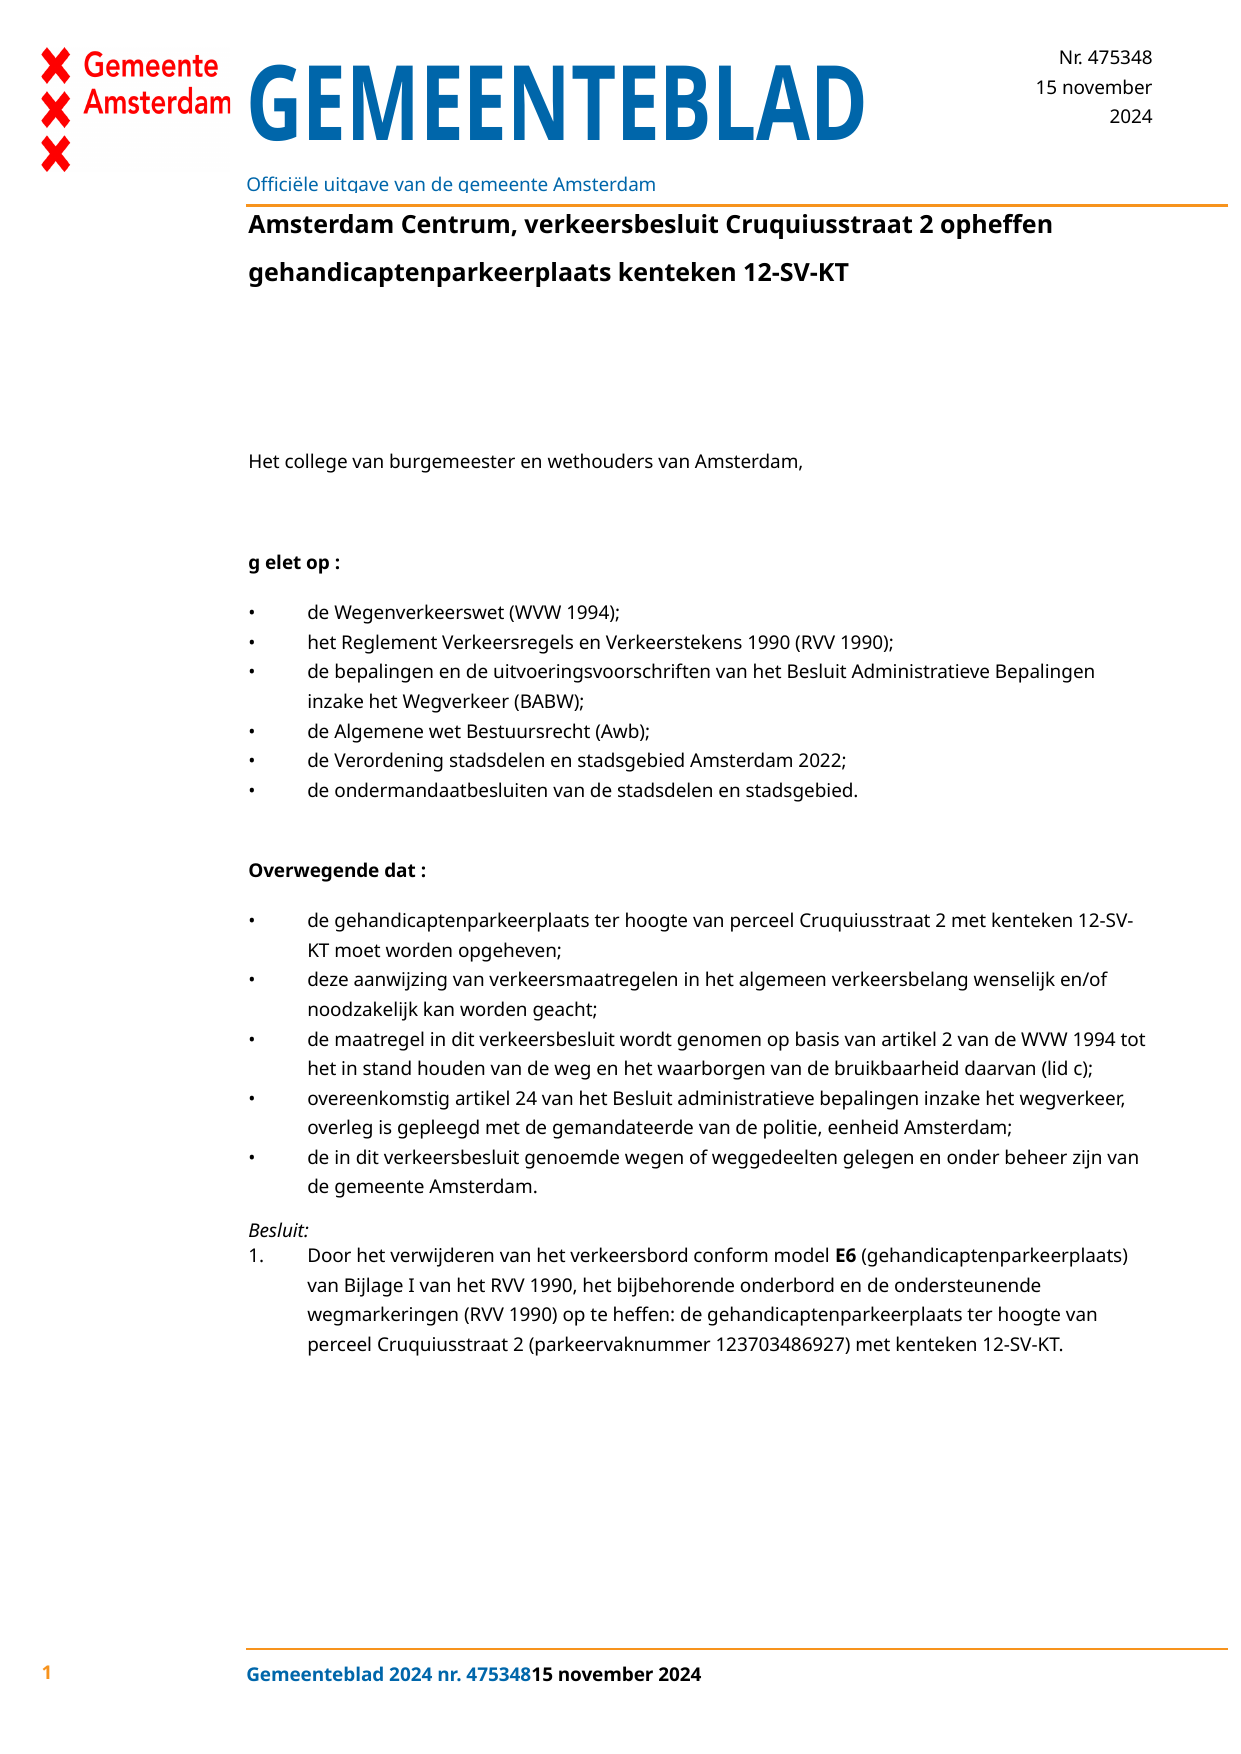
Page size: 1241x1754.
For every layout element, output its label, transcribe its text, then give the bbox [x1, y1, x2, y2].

text Het college van burgemeester en wethouders van Amsterdam, [248, 448, 1152, 474]
list de Verordening stadsdelen en stadsgebied Amsterdam 2022; [248, 747, 1152, 773]
list Door het verwijderen van het verkeersbord conform model E6 (gehandicaptenparkeerplaats) van Bijlage I van het RVV 1990, het bijbehorende onderbord en de ondersteunende wegmarkeringen (RVV 1990) op te heffen: de gehandicaptenparkeerplaats ter hoogte van perceel Cruquiusstraat 2 (parkeervaknummer 123703486927) met kenteken 12-SV-KT. [248, 1242, 1152, 1357]
list de bepalingen en de uitvoeringsvoorschriften van het Besluit Administratieve Bepalingen inzake het Wegverkeer (BABW); [248, 659, 1152, 714]
list de Wegenverkeerswet (WVW 1994); [248, 599, 1152, 625]
list de in dit verkeersbesluit genoemde wegen of weggedeelten gelegen en onder beheer zijn van de gemeente Amsterdam. [248, 1144, 1152, 1199]
list deze aanwijzing van verkeersmaatregelen in het algemeen verkeersbelang wenselijk en/of noodzakelijk kan worden geacht; [248, 967, 1152, 1022]
text Amsterdam Centrum, verkeersbesluit Cruquiusstraat 2 opheffen gehandicaptenparkeerplaats kenteken 12-SV-KT [248, 207, 1152, 288]
list de ondermandaatbesluiten van de stadsdelen en stadsgebied. [248, 777, 1152, 803]
picture [41, 47, 231, 172]
text Overwegende dat : [248, 857, 1152, 883]
list de gehandicaptenparkeerplaats ter hoogte van perceel Cruquiusstraat 2 met kenteken 12-SV-KT moet worden opgeheven; [248, 907, 1152, 963]
text Besluit: [248, 1217, 1152, 1242]
list de maatregel in dit verkeersbesluit wordt genomen op basis van artikel 2 van de WVW 1994 tot het in stand houden van de weg en het waarborgen van de bruikbaarheid daarvan (lid c); [248, 1026, 1152, 1081]
list het Reglement Verkeersregels en Verkeerstekens 1990 (RVV 1990); [248, 629, 1152, 655]
list de Algemene wet Bestuursrecht (Awb); [248, 718, 1152, 743]
list overeenkomstig artikel 24 van het Besluit administratieve bepalingen inzake het wegverkeer, overleg is gepleegd met de gemandateerde van de politie, eenheid Amsterdam; [248, 1085, 1152, 1140]
text g elet op : [248, 549, 1152, 575]
